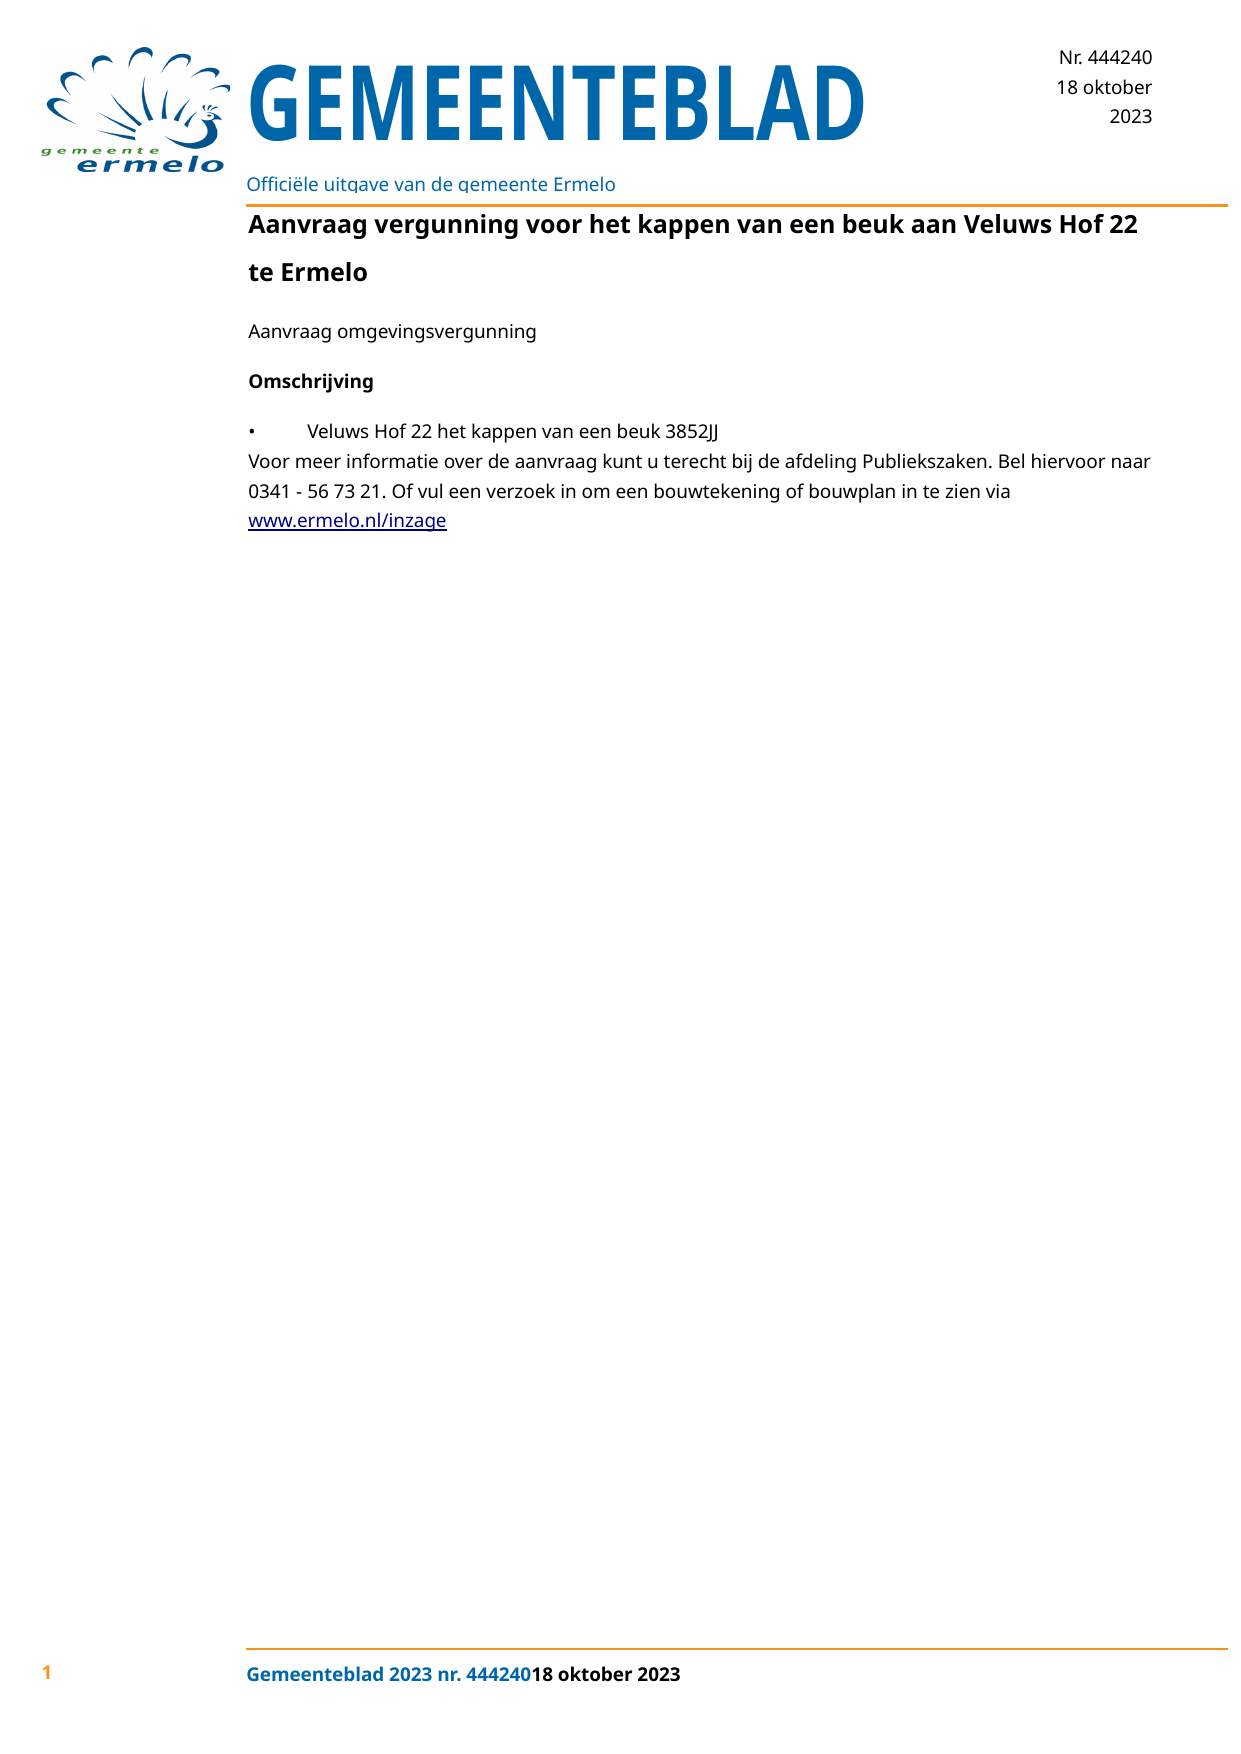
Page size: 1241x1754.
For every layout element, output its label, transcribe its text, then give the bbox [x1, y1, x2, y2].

text Voor meer informatie over de aanvraag kunt u terecht bij de afdeling Publiekszaken. Bel hiervoor naar 0341 - 56 73 21. Of vul een verzoek in om een bouwtekening of bouwplan in te zien via www.ermelo.nl/inzage [248, 448, 1152, 533]
text Aanvraag vergunning voor het kappen van een beuk aan Veluws Hof 22 te Ermelo [248, 207, 1152, 288]
text Aanvraag omgevingsvergunning [248, 318, 1152, 344]
list Veluws Hof 22 het kappen van een beuk 3852JJ [248, 419, 1152, 444]
picture [41, 47, 231, 172]
text Omschrijving [248, 368, 1152, 394]
